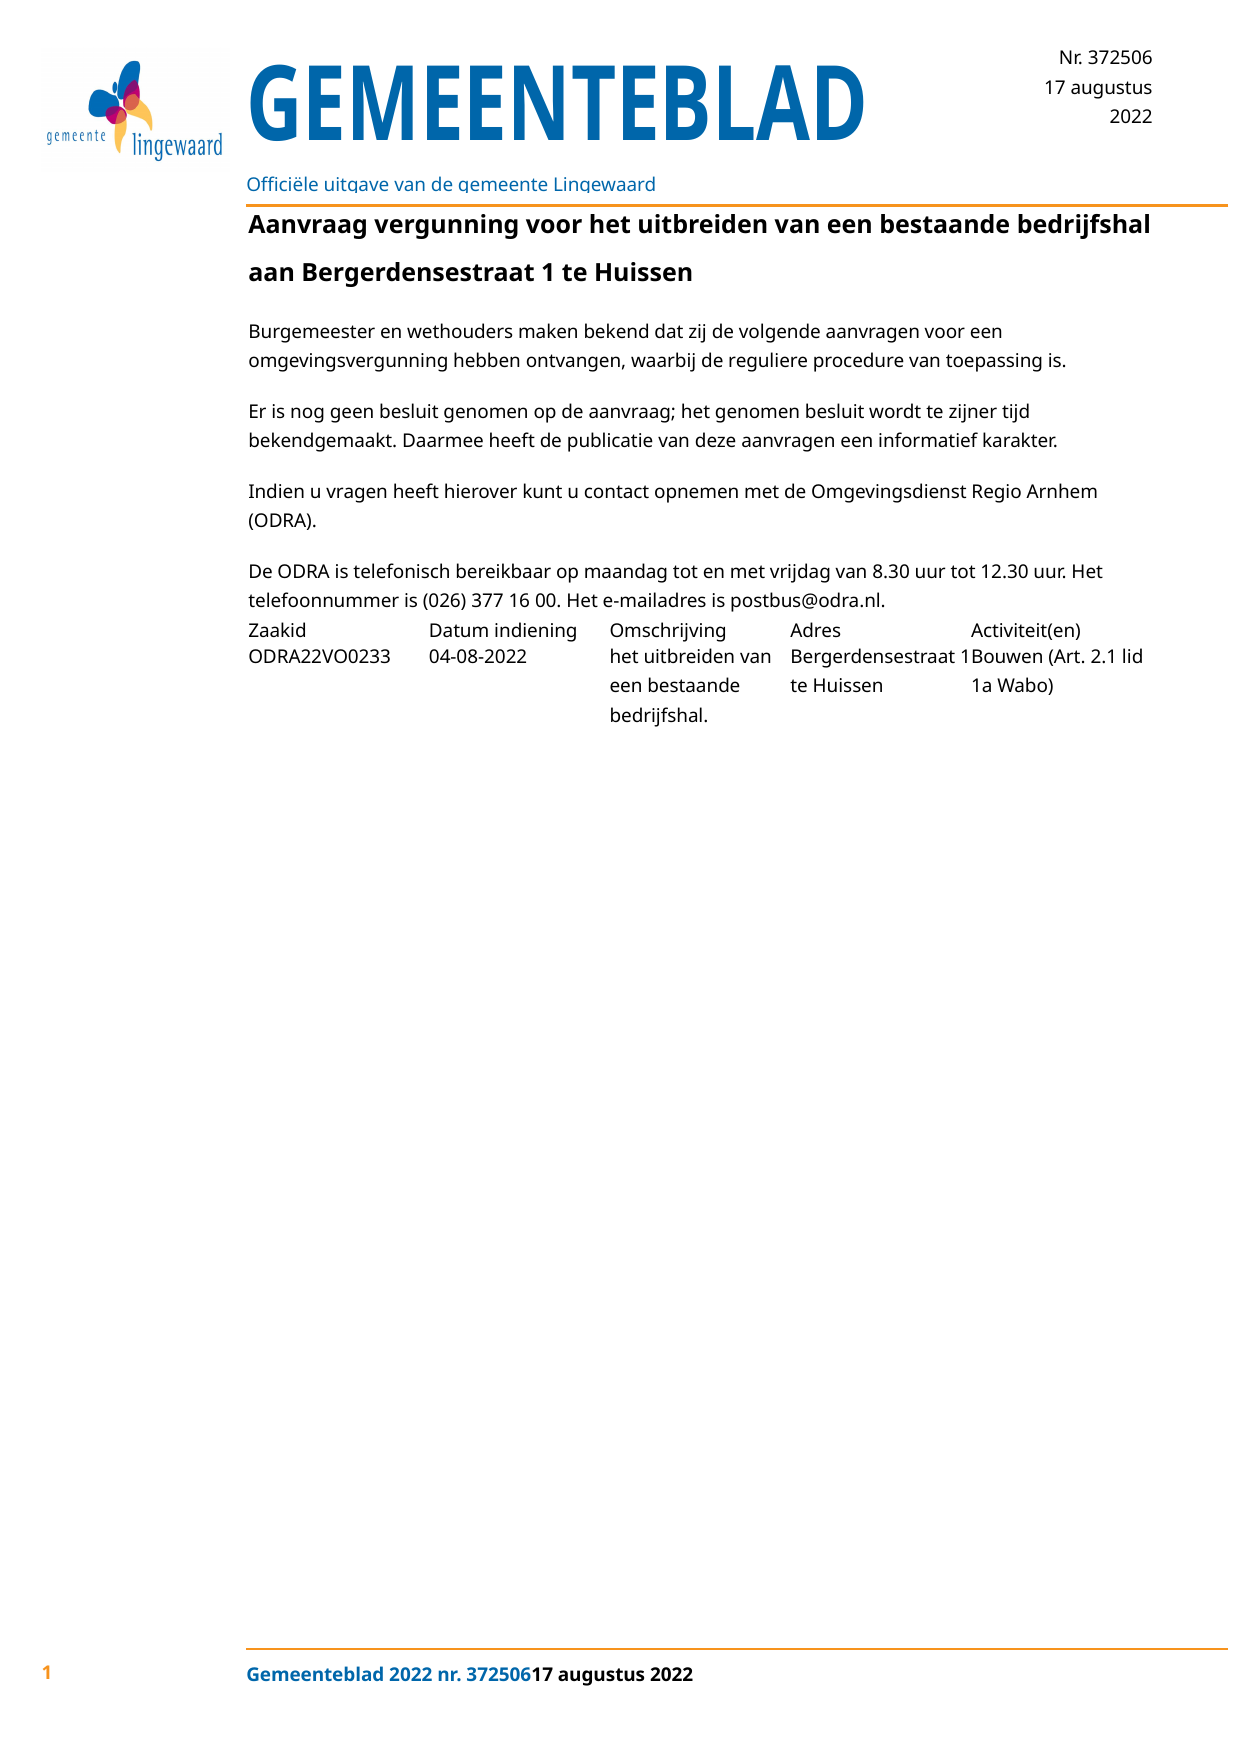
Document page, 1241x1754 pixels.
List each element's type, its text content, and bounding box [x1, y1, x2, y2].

table_cell Bergerdensestraat 1 te Huissen [790, 643, 971, 728]
table_header Datum indiening [429, 617, 609, 643]
table_header Zaakid [248, 617, 429, 643]
table_header Activiteit(en) [971, 617, 1152, 643]
table_cell 04-08-2022 [429, 643, 609, 728]
text Indien u vragen heeft hierover kunt u contact opnemen met de Omgevingsdienst Regio Arnhem (ODRA). [248, 478, 1152, 533]
table_header Omschrijving [609, 617, 790, 643]
table_cell het uitbreiden van een bestaande bedrijfshal. [609, 643, 790, 728]
table_cell Bouwen (Art. 2.1 lid 1a Wabo) [971, 643, 1152, 728]
text Aanvraag vergunning voor het uitbreiden van een bestaande bedrijfshal aan Bergerdensestraat 1 te Huissen [248, 207, 1152, 288]
table_header Adres [790, 617, 971, 643]
text De ODRA is telefonisch bereikbaar op maandag tot en met vrijdag van 8.30 uur tot 12.30 uur. Het telefoonnummer is (026) 377 16 00. Het e-mailadres is postbus@odra.nl. [248, 558, 1152, 613]
table_cell ODRA22VO0233 [248, 643, 429, 728]
picture [41, 47, 231, 172]
text Burgemeester en wethouders maken bekend dat zij de volgende aanvragen voor een omgevingsvergunning hebben ontvangen, waarbij de reguliere procedure van toepassing is. [248, 318, 1152, 373]
text Er is nog geen besluit genomen op de aanvraag; het genomen besluit wordt te zijner tijd bekendgemaakt. Daarmee heeft de publicatie van deze aanvragen een informatief karakter. [248, 398, 1152, 453]
